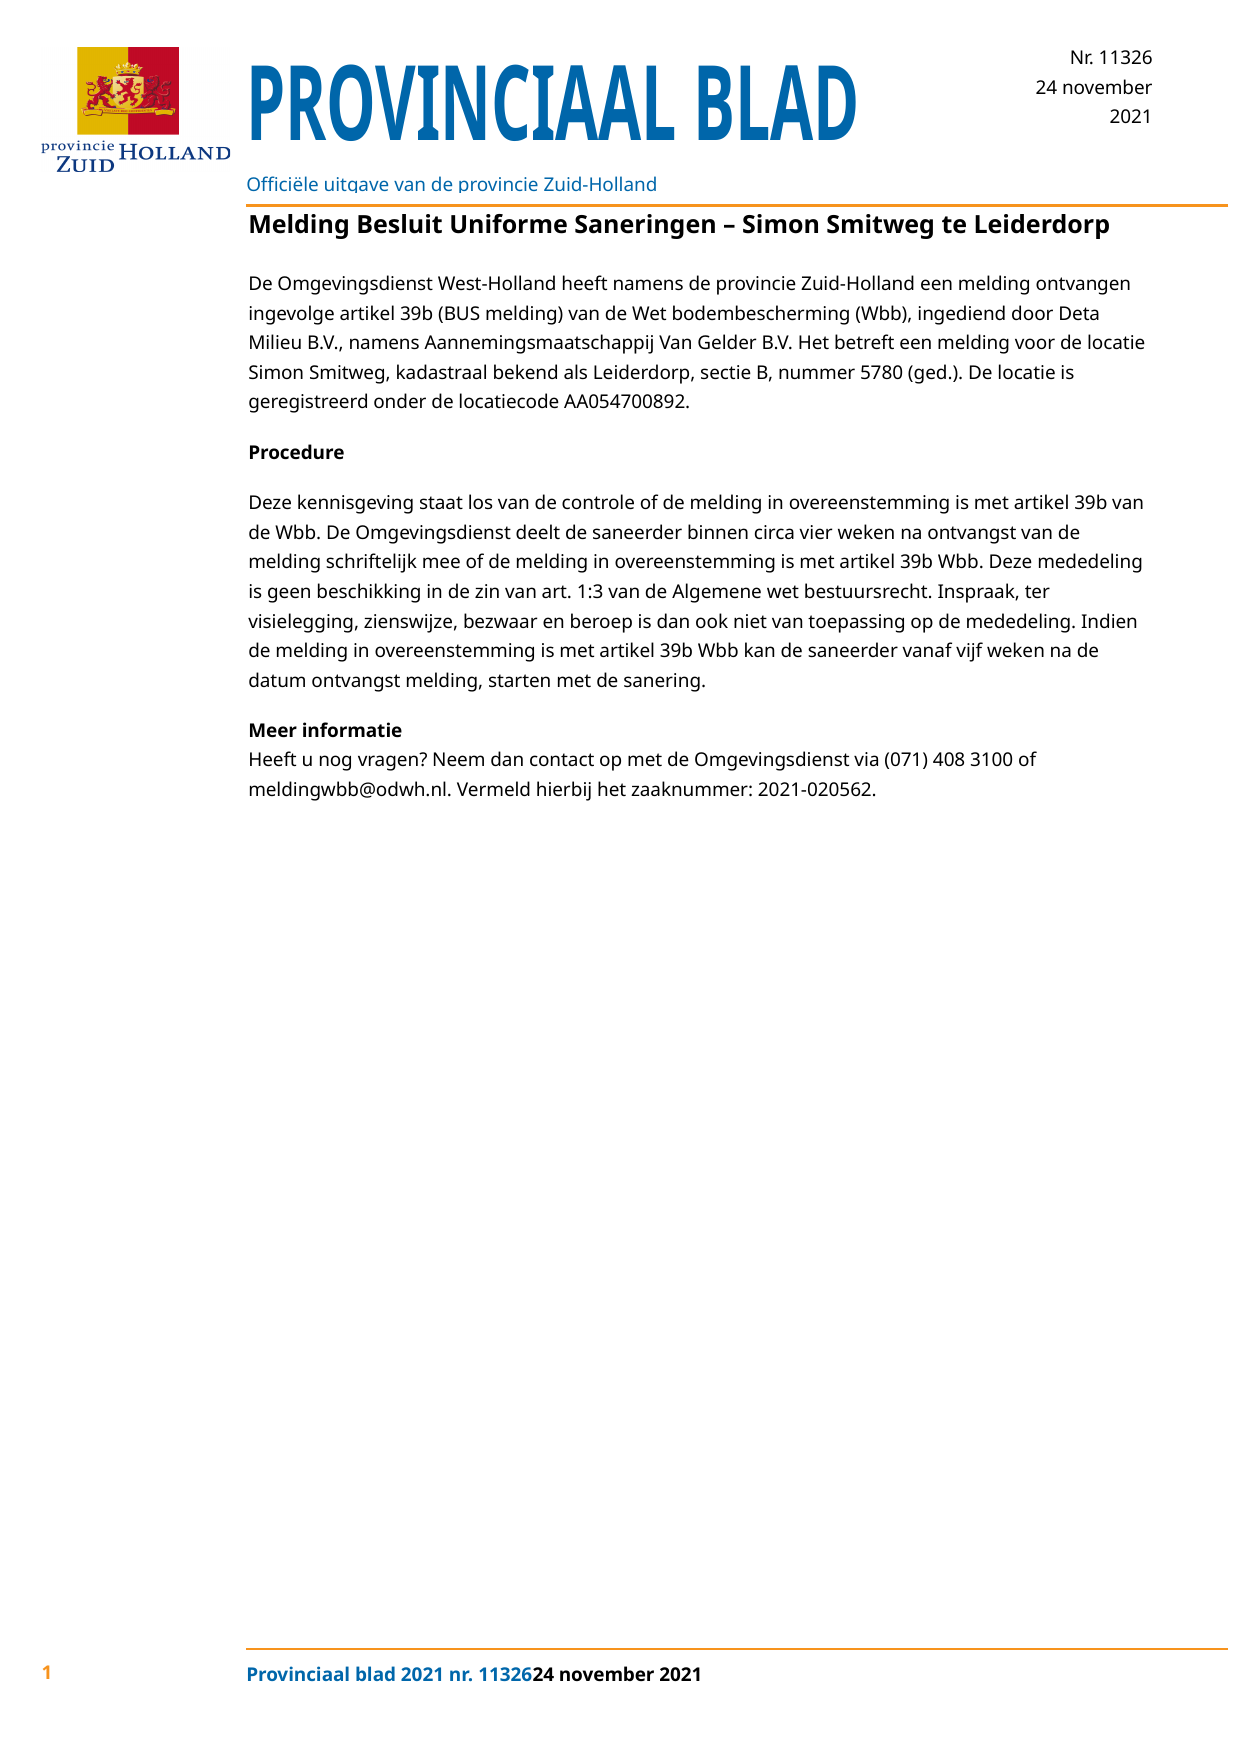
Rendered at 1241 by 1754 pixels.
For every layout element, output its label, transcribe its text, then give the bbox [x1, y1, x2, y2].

text De Omgevingsdienst West-Holland heeft namens de provincie Zuid-Holland een melding ontvangen ingevolge artikel 39b (BUS melding) van de Wet bodembescherming (Wbb), ingediend door Deta Milieu B.V., namens Aannemingsmaatschappij Van Gelder B.V. Het betreft een melding voor de locatie Simon Smitweg, kadastraal bekend als Leiderdorp, sectie B, nummer 5780 (ged.). De locatie is geregistreerd onder de locatiecode AA054700892. [248, 270, 1152, 414]
text Heeft u nog vragen? Neem dan contact op met de Omgevingsdienst via (071) 408 3100 of meldingwbb@odwh.nl. Vermeld hierbij het zaaknummer: 2021-020562. [248, 746, 1152, 802]
table_header Meer informatie [248, 718, 1152, 743]
picture [41, 47, 231, 172]
text Deze kennisgeving staat los van de controle of de melding in overeenstemming is met artikel 39b van de Wbb. De Omgevingsdienst deelt de saneerder binnen circa vier weken na ontvangst van de melding schriftelijk mee of de melding in overeenstemming is met artikel 39b Wbb. Deze mededeling is geen beschikking in de zin van art. 1:3 van de Algemene wet bestuursrecht. Inspraak, ter visielegging, zienswijze, bezwaar en beroep is dan ook niet van toepassing op de mededeling. Indien de melding in overeenstemming is met artikel 39b Wbb kan de saneerder vanaf vijf weken na de datum ontvangst melding, starten met de sanering. [248, 489, 1152, 693]
text Procedure [248, 439, 1152, 465]
text Melding Besluit Uniforme Saneringen – Simon Smitweg te Leiderdorp [248, 207, 1152, 241]
